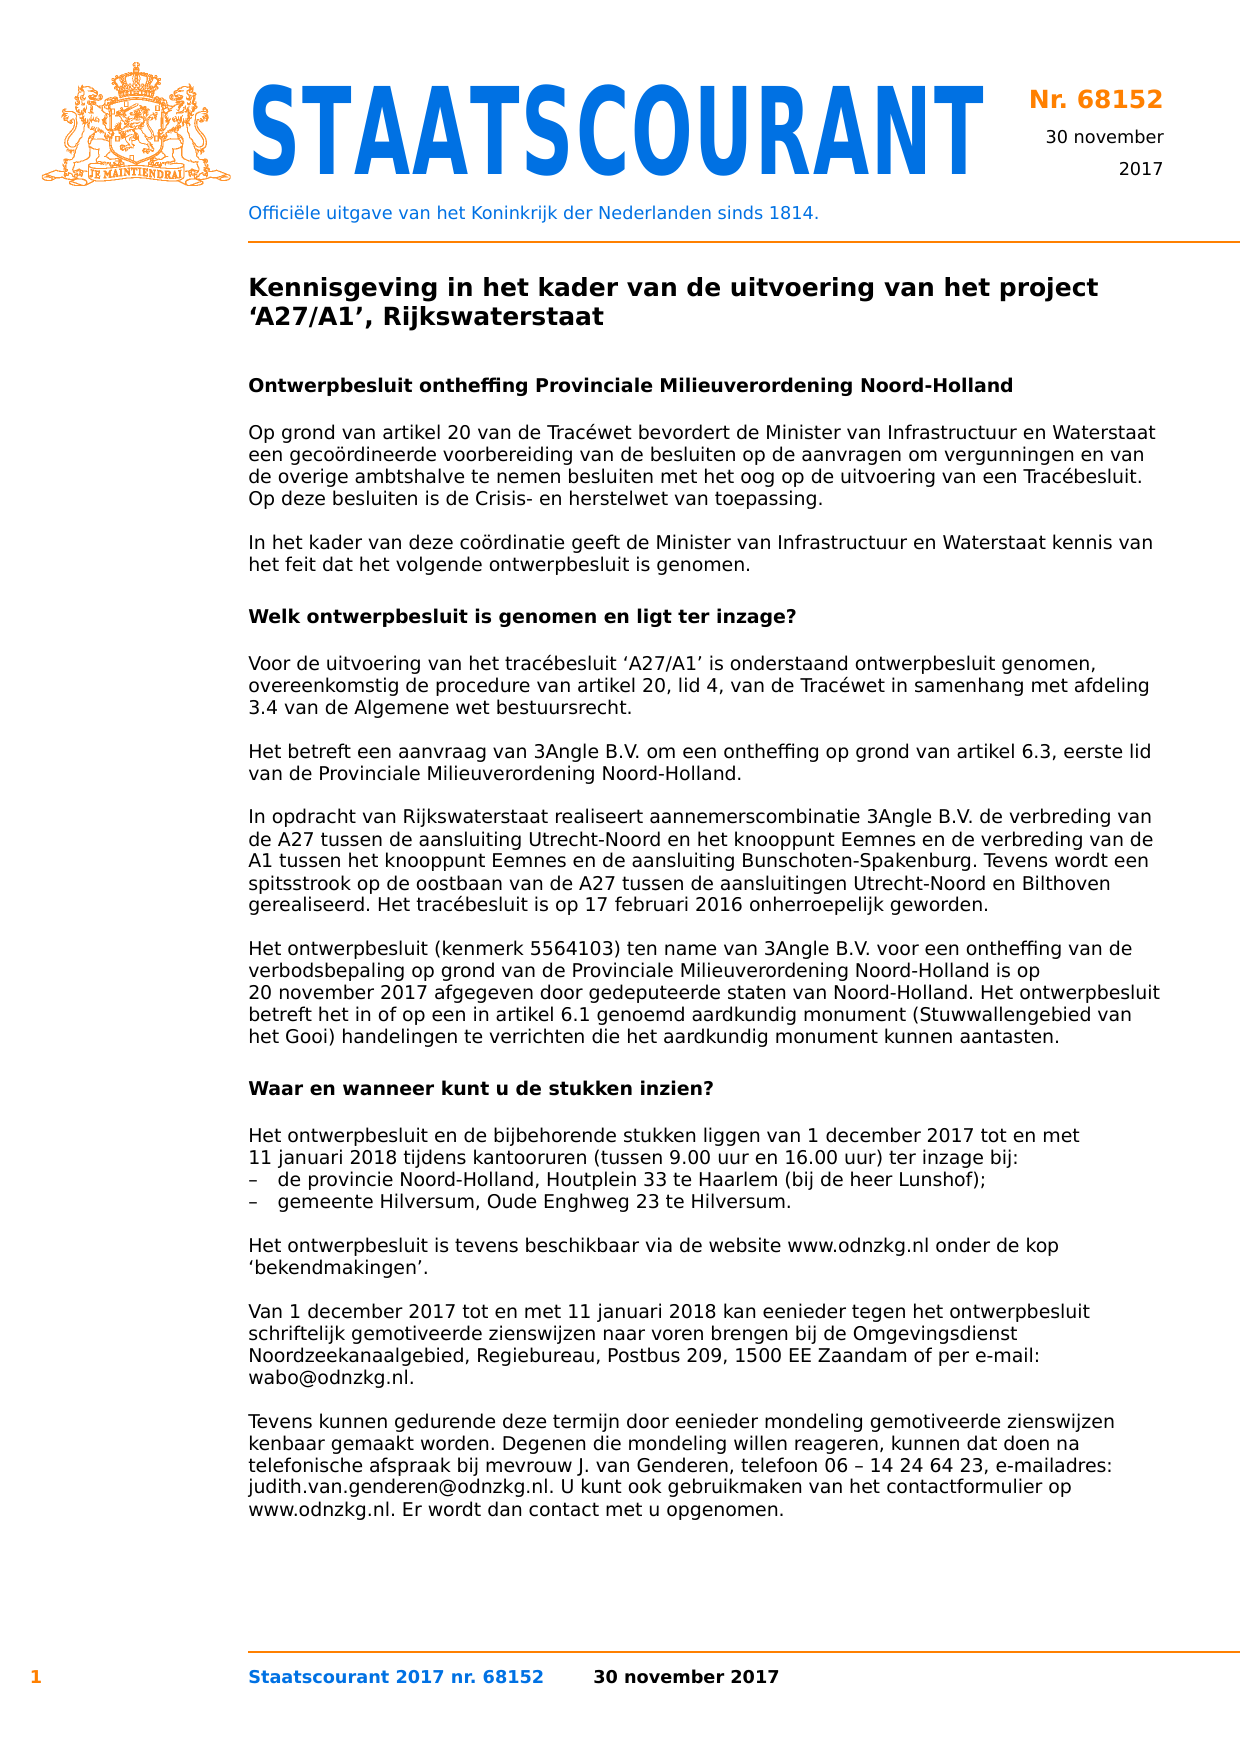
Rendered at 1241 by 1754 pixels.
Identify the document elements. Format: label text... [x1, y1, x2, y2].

text In opdracht van Rijkswaterstaat realiseert aannemerscombinatie 3Angle B.V. de verbreding van de A27 tussen de aansluiting Utrecht-Noord en het knooppunt Eemnes en de verbreding van de A1 tussen het knooppunt Eemnes en de aansluiting Bunschoten-Spakenburg. Tevens wordt een spitsstrook op de oostbaan van de A27 tussen de aansluitingen Utrecht-Noord en Bilthoven gerealiseerd. Het tracébesluit is op 17 februari 2016 onherroepelijk geworden. [248, 806, 1163, 916]
text – gemeente Hilversum, Oude Enghweg 23 te Hilversum. [248, 1191, 1163, 1213]
subtitle Welk ontwerpbesluit is genomen en ligt ter inzage? [248, 606, 1163, 628]
text Het betreft een aanvraag van 3Angle B.V. om een ontheffing op grond van artikel 6.3, eerste lid van de Provinciale Milieuverordening Noord-Holland. [248, 741, 1163, 784]
subtitle Waar en wanneer kunt u de stukken inzien? [248, 1078, 1163, 1100]
text Voor de uitvoering van het tracébesluit ‘A27/A1’ is onderstaand ontwerpbesluit genomen, overeenkomstig de procedure van artikel 20, lid 4, van de Tracéwet in samenhang met afdeling 3.4 van de Algemene wet bestuursrecht. [248, 653, 1163, 719]
table_cell Officiële uitgave van het Koninkrijk der Nederlanden sinds 1814. [248, 203, 1240, 241]
text – de provincie Noord-Holland, Houtplein 33 te Haarlem (bij de heer Lunshof); [248, 1169, 1163, 1191]
text Op grond van artikel 20 van de Tracéwet bevordert de Minister van Infrastructuur en Waterstaat een gecoördineerde voorbereiding van de besluiten op de aanvragen om vergunningen en van de overige ambtshalve te nemen besluiten met het oog op de uitvoering van een Tracébesluit. Op deze besluiten is de Crisis- en herstelwet van toepassing. [248, 422, 1163, 510]
table_cell 30 november [998, 121, 1240, 153]
text Tevens kunnen gedurende deze termijn door eenieder mondeling gemotiveerde zienswijzen kenbaar gemaakt worden. Degenen die mondeling willen reageren, kunnen dat doen na telefonische afspraak bij mevrouw J. van Genderen, telefoon 06 – 14 24 64 23, e-mailadres: judith.van.genderen@odnzkg.nl. U kunt ook gebruikmaken van het contactformulier op www.odnzkg.nl. Er wordt dan contact met u opgenomen. [248, 1411, 1163, 1520]
text Het ontwerpbesluit en de bijbehorende stukken liggen van 1 december 2017 tot en met 11 januari 2018 tijdens kantooruren (tussen 9.00 uur en 16.00 uur) ter inzage bij: [248, 1125, 1163, 1169]
table_cell 2017 [998, 153, 1240, 203]
subtitle Kennisgeving in het kader van de uitvoering van het project ‘A27/A1’, Rijkswaterstaat [248, 273, 1163, 331]
picture [41, 62, 231, 186]
table_header Nr. 68152 [998, 62, 1240, 121]
table_header [25, 62, 248, 241]
subtitle Ontwerpbesluit ontheffing Provinciale Milieuverordening Noord-Holland [248, 375, 1163, 397]
text In het kader van deze coördinatie geeft de Minister van Infrastructuur en Waterstaat kennis van het feit dat het volgende ontwerpbesluit is genomen. [248, 532, 1163, 576]
table_header STAATSCOURANT [248, 62, 998, 203]
text Het ontwerpbesluit is tevens beschikbaar via de website www.odnzkg.nl onder de kop ‘bekendmakingen’. [248, 1235, 1163, 1279]
text Het ontwerpbesluit (kenmerk 5564103) ten name van 3Angle B.V. voor een ontheffing van de verbodsbepaling op grond van de Provinciale Milieuverordening Noord-Holland is op 20 november 2017 afgegeven door gedeputeerde staten van Noord-Holland. Het ontwerpbesluit betreft het in of op een in artikel 6.1 genoemd aardkundig monument (Stuwwallengebied van het Gooi) handelingen te verrichten die het aardkundig monument kunnen aantasten. [248, 938, 1163, 1048]
text Van 1 december 2017 tot en met 11 januari 2018 kan eenieder tegen het ontwerpbesluit schriftelijk gemotiveerde zienswijzen naar voren brengen bij de Omgevingsdienst Noordzeekanaalgebied, Regiebureau, Postbus 209, 1500 EE Zaandam of per e-mail: wabo@odnzkg.nl. [248, 1301, 1163, 1389]
